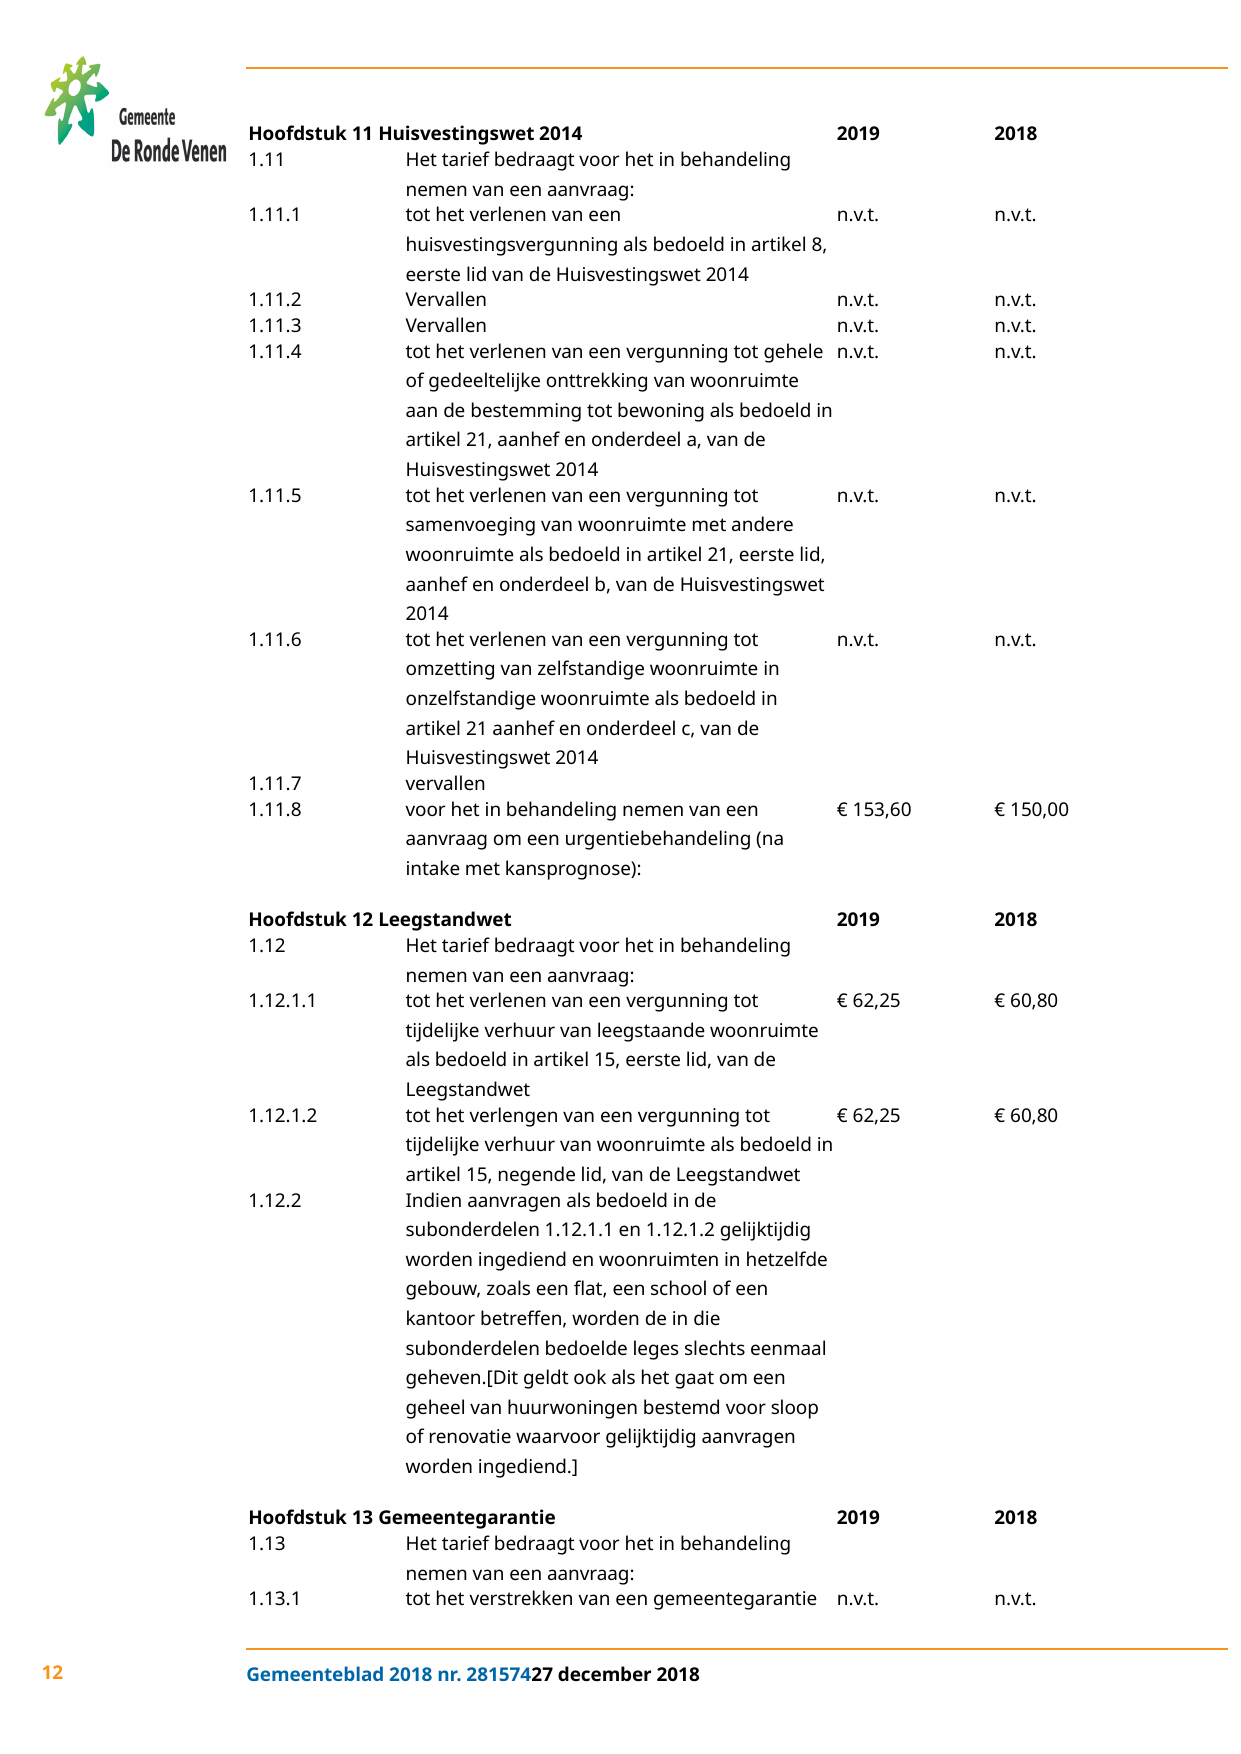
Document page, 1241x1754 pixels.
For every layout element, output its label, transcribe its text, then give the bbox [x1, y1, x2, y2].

table_cell € 150,00 [994, 796, 1152, 881]
table_cell [994, 95, 1152, 121]
table_cell n.v.t. [994, 286, 1152, 312]
table_cell tot het verlengen van een vergunning tot tijdelijke verhuur van woonruimte als bedoeld in artikel 15, negende lid, van de Leegstandwet [405, 1102, 837, 1187]
table_cell tot het verlenen van een vergunning tot tijdelijke verhuur van leegstaande woonruimte als bedoeld in artikel 15, eerste lid, van de Leegstandwet [405, 988, 837, 1102]
table_cell [994, 770, 1152, 796]
table_cell 2019 [837, 121, 994, 146]
table_cell 1.11.7 [248, 770, 405, 796]
table_cell 2019 [837, 906, 994, 932]
table_cell Het tarief bedraagt voor het in behandeling nemen van een aanvraag: [405, 146, 837, 202]
table_cell tot het verlenen van een huisvestingsvergunning als bedoeld in artikel 8, eerste lid van de Huisvestingswet 2014 [405, 202, 837, 286]
table_cell € 153,60 [837, 796, 994, 881]
table_cell 2018 [994, 906, 1152, 932]
table_cell Hoofdstuk 13 Gemeentegarantie [248, 1505, 837, 1530]
table_cell n.v.t. [994, 312, 1152, 338]
table_cell [248, 95, 837, 121]
table_cell vervallen [405, 770, 837, 796]
table_cell 1.11.4 [248, 338, 405, 482]
table_cell Indien aanvragen als bedoeld in de subonderdelen 1.12.1.1 en 1.12.1.2 gelijktijdig worden ingediend en woonruimten in hetzelfde gebouw, zoals een flat, een school of een kantoor betreffen, worden de in die subonderdelen bedoelde leges slechts eenmaal geheven.[Dit geldt ook als het gaat om een geheel van huurwoningen bestemd voor sloop of renovatie waarvoor gelijktijdig aanvragen worden ingediend.] [405, 1187, 837, 1479]
picture [41, 47, 231, 172]
table_cell Vervallen [405, 286, 837, 312]
table_cell [837, 1479, 994, 1504]
table_cell Hoofdstuk 11 Huisvestingswet 2014 [248, 121, 837, 146]
table_cell n.v.t. [994, 626, 1152, 770]
table_cell n.v.t. [994, 202, 1152, 286]
table_cell Hoofdstuk 12 Leegstandwet [248, 906, 837, 932]
table_cell 1.11.3 [248, 312, 405, 338]
table_cell [837, 770, 994, 796]
table_cell n.v.t. [837, 312, 994, 338]
table_cell € 62,25 [837, 1102, 994, 1187]
table_cell 1.11.5 [248, 482, 405, 626]
table_cell n.v.t. [994, 1586, 1152, 1611]
table_cell 1.13.1 [248, 1586, 405, 1611]
table_cell 1.11.2 [248, 286, 405, 312]
table_cell tot het verstrekken van een gemeentegarantie [405, 1586, 837, 1611]
table_cell € 60,80 [994, 1102, 1152, 1187]
table_cell [837, 1187, 994, 1479]
table_cell [837, 881, 994, 906]
table_cell tot het verlenen van een vergunning tot samenvoeging van woonruimte met andere woonruimte als bedoeld in artikel 21, eerste lid, aanhef en onderdeel b, van de Huisvestingswet 2014 [405, 482, 837, 626]
table_cell [994, 881, 1152, 906]
table_cell 1.11.8 [248, 796, 405, 881]
table_cell tot het verlenen van een vergunning tot gehele of gedeeltelijke onttrekking van woonruimte aan de bestemming tot bewoning als bedoeld in artikel 21, aanhef en onderdeel a, van de Huisvestingswet 2014 [405, 338, 837, 482]
table_cell 1.12 [248, 932, 405, 987]
table_cell n.v.t. [837, 482, 994, 626]
table_cell Het tarief bedraagt voor het in behandeling nemen van een aanvraag: [405, 1530, 837, 1586]
table_cell € 62,25 [837, 988, 994, 1102]
table_cell [837, 1530, 994, 1586]
table_cell n.v.t. [837, 286, 994, 312]
table_cell n.v.t. [837, 626, 994, 770]
table_cell [837, 146, 994, 202]
table_cell 1.11.1 [248, 202, 405, 286]
table_cell [994, 932, 1152, 987]
table_cell n.v.t. [994, 338, 1152, 482]
table_cell voor het in behandeling nemen van een aanvraag om een urgentiebehandeling (na intake met kansprognose): [405, 796, 837, 881]
table_cell n.v.t. [837, 202, 994, 286]
table_cell [994, 1187, 1152, 1479]
table_cell [994, 1479, 1152, 1504]
table_cell 2019 [837, 1505, 994, 1530]
table_cell 1.13 [248, 1530, 405, 1586]
table_cell € 60,80 [994, 988, 1152, 1102]
table_cell [994, 1530, 1152, 1586]
table_cell 1.11 [248, 146, 405, 202]
table_cell [994, 146, 1152, 202]
table_cell 1.11.6 [248, 626, 405, 770]
table_cell tot het verlenen van een vergunning tot omzetting van zelfstandige woonruimte in onzelfstandige woonruimte als bedoeld in artikel 21 aanhef en onderdeel c, van de Huisvestingswet 2014 [405, 626, 837, 770]
table_cell n.v.t. [837, 1586, 994, 1611]
table_cell [248, 1479, 837, 1504]
table_cell 1.12.1.1 [248, 988, 405, 1102]
table_cell n.v.t. [837, 338, 994, 482]
table_cell Vervallen [405, 312, 837, 338]
table_cell [248, 881, 837, 906]
table_cell 1.12.1.2 [248, 1102, 405, 1187]
table_cell [837, 932, 994, 987]
table_cell n.v.t. [994, 482, 1152, 626]
table_cell 2018 [994, 121, 1152, 146]
table_cell 2018 [994, 1505, 1152, 1530]
table_cell [837, 95, 994, 121]
table_cell 1.12.2 [248, 1187, 405, 1479]
table_cell Het tarief bedraagt voor het in behandeling nemen van een aanvraag: [405, 932, 837, 987]
